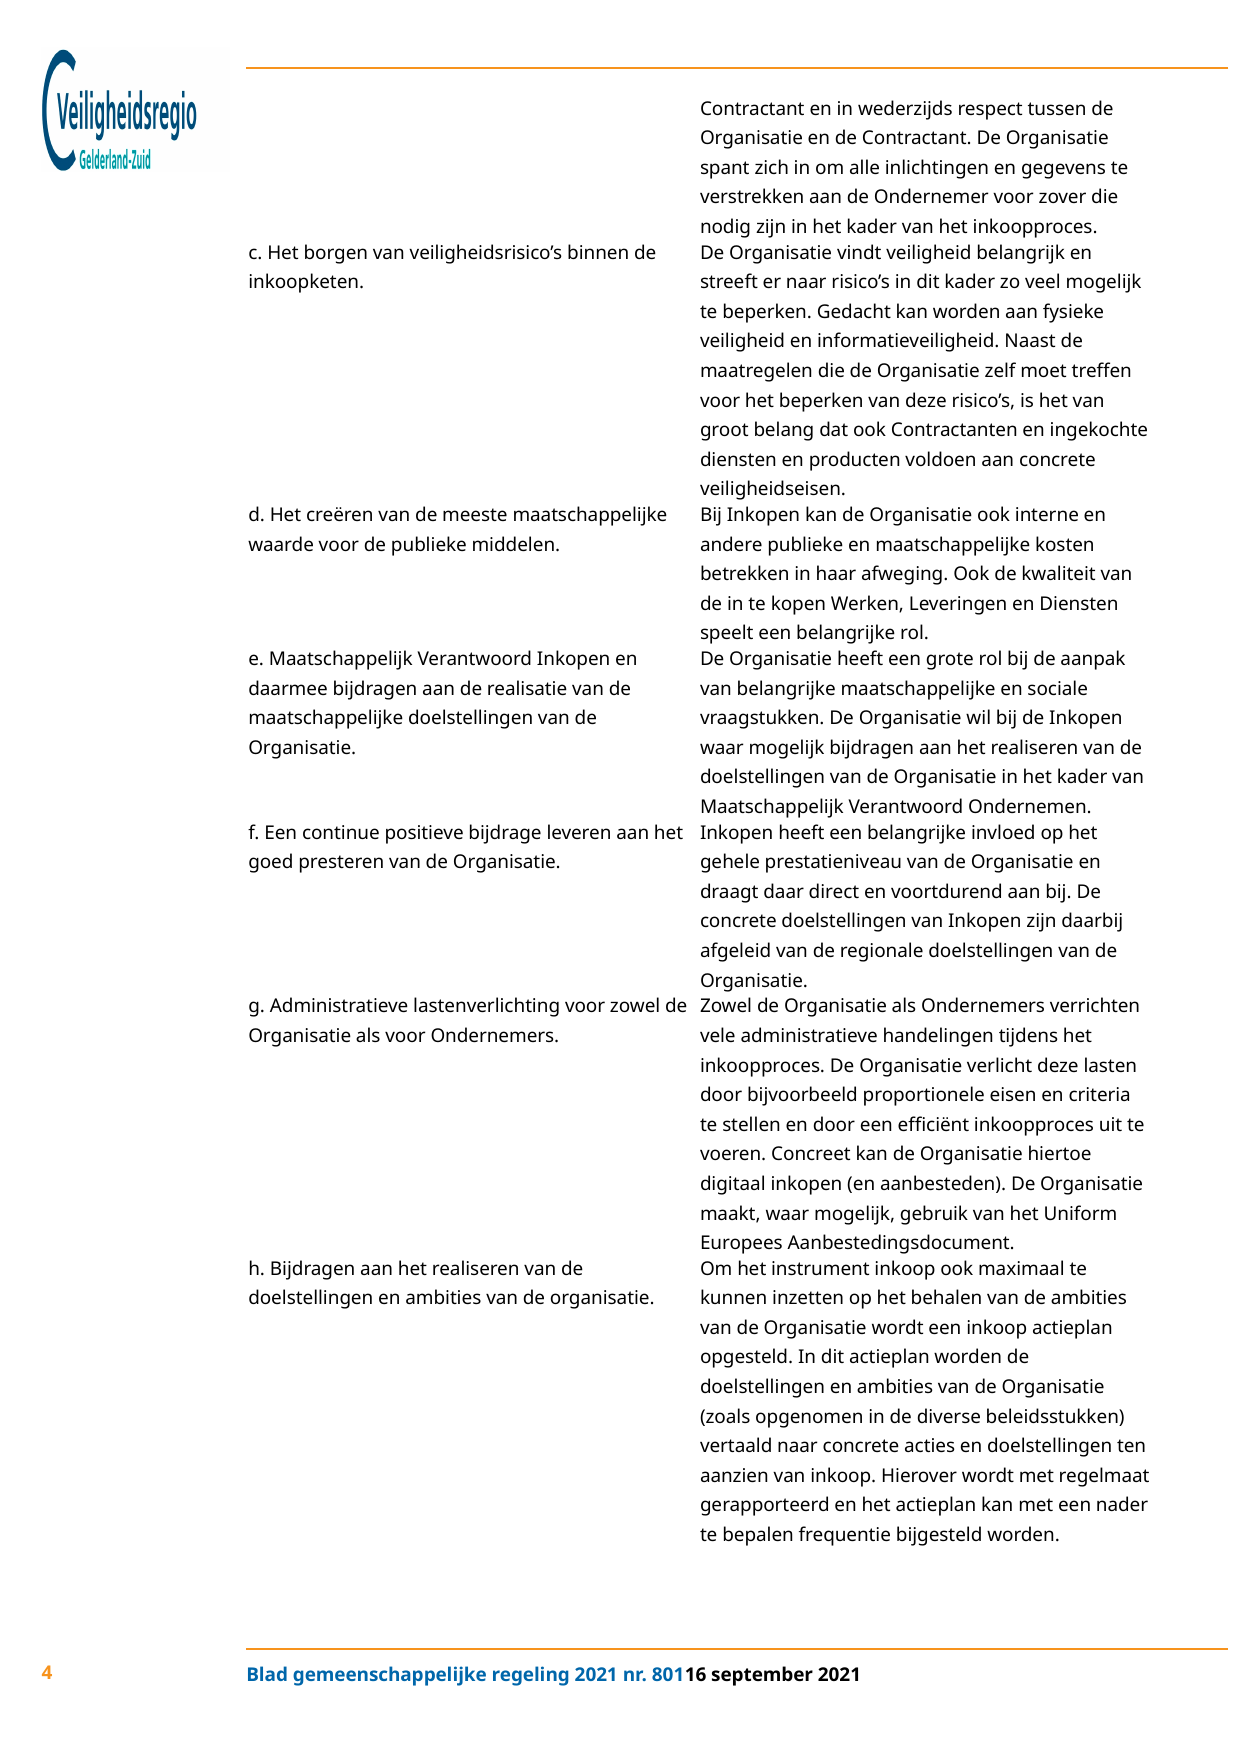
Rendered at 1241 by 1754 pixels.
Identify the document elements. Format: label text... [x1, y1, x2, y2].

picture [41, 47, 231, 172]
table_cell De Organisatie vindt veiligheid belangrijk en streeft er naar risico’s in dit kader zo veel mogelijk te beperken. Gedacht kan worden aan fysieke veiligheid en informatieveiligheid. Naast de maatregelen die de Organisatie zelf moet treffen voor het beperken van deze risico’s, is het van groot belang dat ook Contractanten en ingekochte diensten en producten voldoen aan concrete veiligheidseisen. [700, 239, 1152, 501]
table_cell Om het instrument inkoop ook maximaal te kunnen inzetten op het behalen van de ambities van de Organisatie wordt een inkoop actieplan opgesteld. In dit actieplan worden de doelstellingen en ambities van de Organisatie (zoals opgenomen in de diverse beleidsstukken) vertaald naar concrete acties en doelstellingen ten aanzien van inkoop. Hierover wordt met regelmaat gerapporteerd en het actieplan kan met een nader te bepalen frequentie bijgesteld worden. [700, 1255, 1152, 1547]
table_cell f. Een continue positieve bijdrage leveren aan het goed presteren van de Organisatie. [248, 819, 700, 993]
table_cell Contractant en in wederzijds respect tussen de Organisatie en de Contractant. De Organisatie spant zich in om alle inlichtingen en gegevens te verstrekken aan de Ondernemer voor zover die nodig zijn in het kader van het inkoopproces. [700, 95, 1152, 239]
table_cell Bij Inkopen kan de Organisatie ook interne en andere publieke en maatschappelijke kosten betrekken in haar afweging. Ook de kwaliteit van de in te kopen Werken, Leveringen en Diensten speelt een belangrijke rol. [700, 501, 1152, 645]
table_cell c. Het borgen van veiligheidsrisico’s binnen de inkoopketen. [248, 239, 700, 501]
table_cell [248, 95, 700, 239]
table_cell e. Maatschappelijk Verantwoord Inkopen en daarmee bijdragen aan de realisatie van de maatschappelijke doelstellingen van de Organisatie. [248, 645, 700, 819]
table_cell Zowel de Organisatie als Ondernemers verrichten vele administratieve handelingen tijdens het inkoopproces. De Organisatie verlicht deze lasten door bijvoorbeeld proportionele eisen en criteria te stellen en door een efficiënt inkoopproces uit te voeren. Concreet kan de Organisatie hiertoe digitaal inkopen (en aanbesteden). De Organisatie maakt, waar mogelijk, gebruik van het Uniform Europees Aanbestedingsdocument. [700, 993, 1152, 1255]
table_cell g. Administratieve lastenverlichting voor zowel de Organisatie als voor Ondernemers. [248, 993, 700, 1255]
table_cell d. Het creëren van de meeste maatschappelijke waarde voor de publieke middelen. [248, 501, 700, 645]
table_cell h. Bijdragen aan het realiseren van de doelstellingen en ambities van de organisatie. [248, 1255, 700, 1547]
table_cell Inkopen heeft een belangrijke invloed op het gehele prestatieniveau van de Organisatie en draagt daar direct en voortdurend aan bij. De concrete doelstellingen van Inkopen zijn daarbij afgeleid van de regionale doelstellingen van de Organisatie. [700, 819, 1152, 993]
table_cell De Organisatie heeft een grote rol bij de aanpak van belangrijke maatschappelijke en sociale vraagstukken. De Organisatie wil bij de Inkopen waar mogelijk bijdragen aan het realiseren van de doelstellingen van de Organisatie in het kader van Maatschappelijk Verantwoord Ondernemen. [700, 645, 1152, 819]
